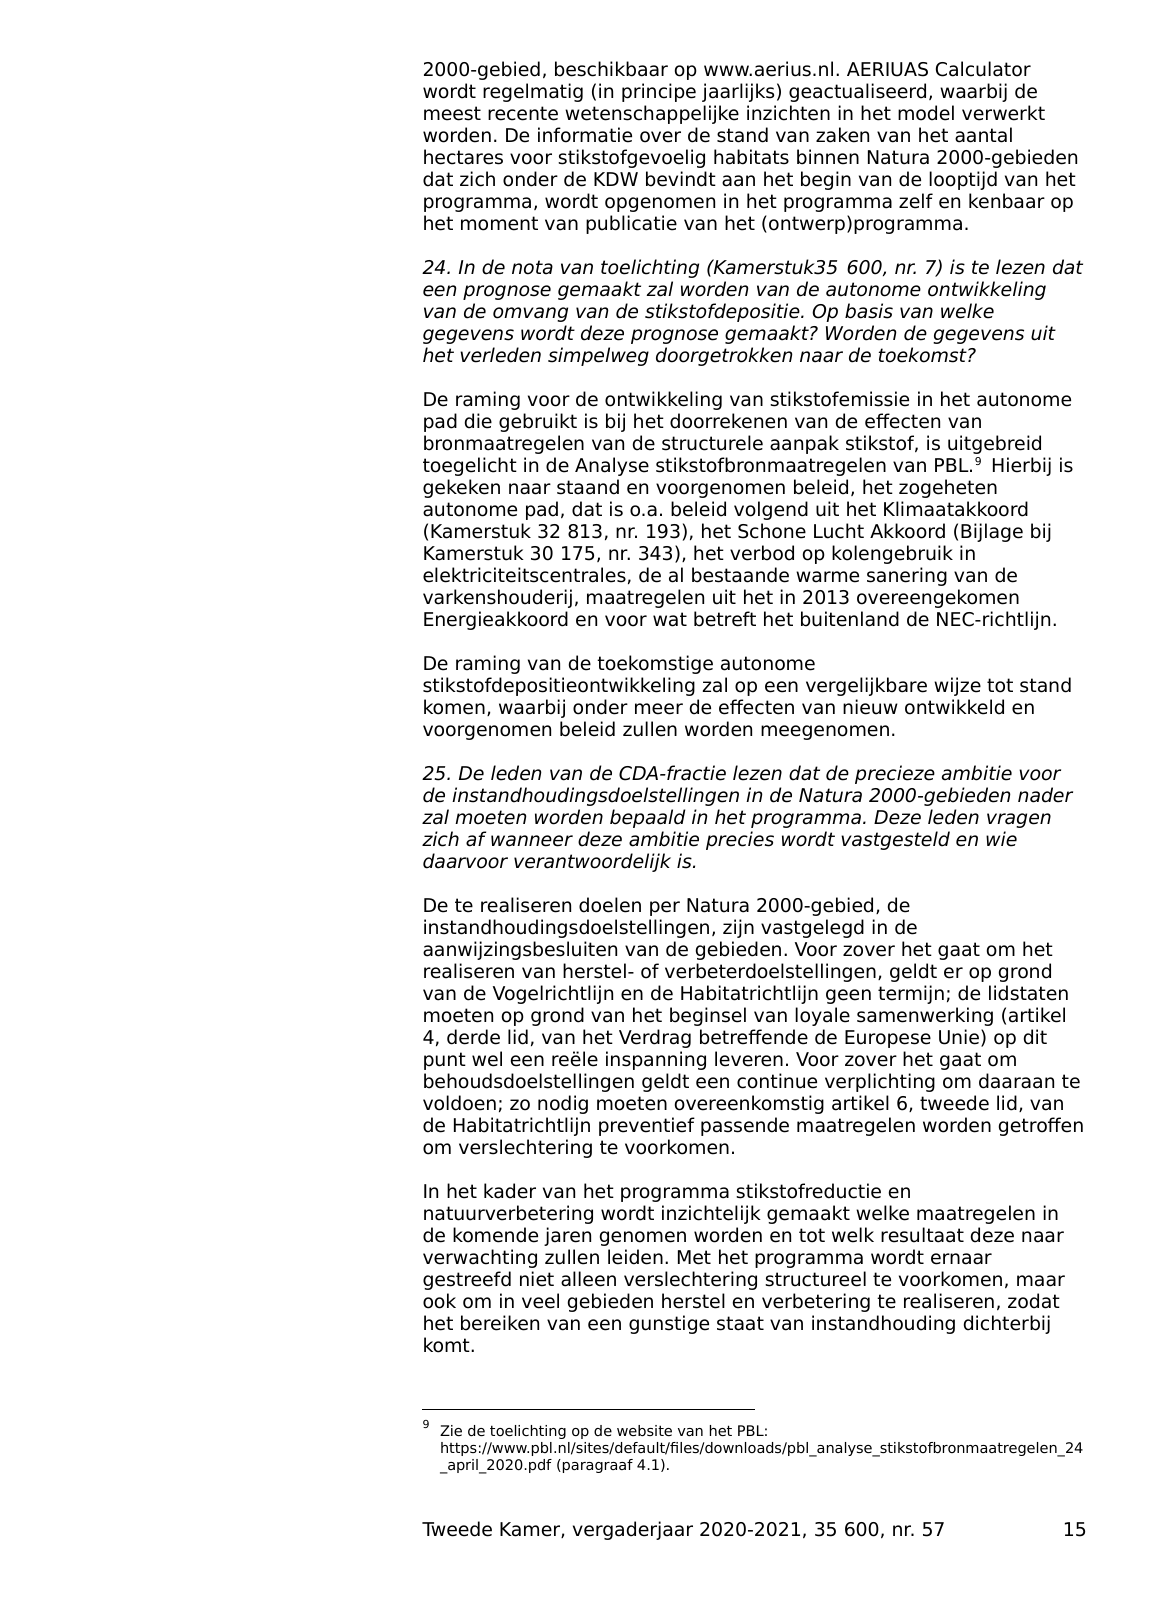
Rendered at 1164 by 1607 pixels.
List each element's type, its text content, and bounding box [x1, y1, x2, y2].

text In het kader van het programma stikstofreductie en natuurverbetering wordt inzichtelijk gemaakt welke maatregelen in de komende jaren genomen worden en tot welk resultaat deze naar verwachting zullen leiden. Met het programma wordt ernaar gestreefd niet alleen verslechtering structureel te voorkomen, maar ook om in veel gebieden herstel en verbetering te realiseren, zodat het bereiken van een gunstige staat van instandhouding dichterbij komt. [422, 1181, 1087, 1357]
text 25. De leden van de CDA-fractie lezen dat de precieze ambitie voor de instandhoudingsdoelstellingen in de Natura 2000-gebieden nader zal moeten worden bepaald in het programma. Deze leden vragen zich af wanneer deze ambitie precies wordt vastgesteld en wie daarvoor verantwoordelijk is. [422, 763, 1087, 873]
text Zie de toelichting op de website van het PBL: https://www.pbl.nl/sites/default/files/downloads/pbl_analyse_stikstofbronmaatregelen_24_april_2020.pdf (paragraaf 4.1). [422, 1418, 1087, 1474]
text 2000-gebied, beschikbaar op www.aerius.nl. AERIUAS Calculator wordt regelmatig (in principe jaarlijks) geactualiseerd, waarbij de meest recente wetenschappelijke inzichten in het model verwerkt worden. De informatie over de stand van zaken van het aantal hectares voor stikstofgevoelig habitats binnen Natura 2000-gebieden dat zich onder de KDW bevindt aan het begin van de looptijd van het programma, wordt opgenomen in het programma zelf en kenbaar op het moment van publicatie van het (ontwerp)programma. [422, 59, 1087, 235]
text De te realiseren doelen per Natura 2000-gebied, de instandhoudingsdoelstellingen, zijn vastgelegd in de aanwijzingsbesluiten van de gebieden. Voor zover het gaat om het realiseren van herstel- of verbeterdoelstellingen, geldt er op grond van de Vogelrichtlijn en de Habitatrichtlijn geen termijn; de lidstaten moeten op grond van het beginsel van loyale samenwerking (artikel 4, derde lid, van het Verdrag betreffende de Europese Unie) op dit punt wel een reële inspanning leveren. Voor zover het gaat om behoudsdoelstellingen geldt een continue verplichting om daaraan te voldoen; zo nodig moeten overeenkomstig artikel 6, tweede lid, van de Habitatrichtlijn preventief passende maatregelen worden getroffen om verslechtering te voorkomen. [422, 895, 1087, 1159]
text De raming voor de ontwikkeling van stikstofemissie in het autonome pad die gebruikt is bij het doorrekenen van de effecten van bronmaatregelen van de structurele aanpak stikstof, is uitgebreid toegelicht in de Analyse stikstofbronmaatregelen van PBL. Hierbij is gekeken naar staand en voorgenomen beleid, het zogeheten autonome pad, dat is o.a. beleid volgend uit het Klimaatakkoord (Kamerstuk 32 813, nr. 193), het Schone Lucht Akkoord (Bijlage bij Kamerstuk 30 175, nr. 343), het verbod op kolengebruik in elektriciteitscentrales, de al bestaande warme sanering van de varkenshouderij, maatregelen uit het in 2013 overeengekomen Energieakkoord en voor wat betreft het buitenland de NEC-richtlijn. [422, 389, 1087, 631]
text 24. In de nota van toelichting (Kamerstuk35 600, nr. 7) is te lezen dat een prognose gemaakt zal worden van de autonome ontwikkeling van de omvang van de stikstofdepositie. Op basis van welke gegevens wordt deze prognose gemaakt? Worden de gegevens uit het verleden simpelweg doorgetrokken naar de toekomst? [422, 257, 1087, 367]
text De raming van de toekomstige autonome stikstofdepositieontwikkeling zal op een vergelijkbare wijze tot stand komen, waarbij onder meer de effecten van nieuw ontwikkeld en voorgenomen beleid zullen worden meegenomen. [422, 653, 1087, 741]
